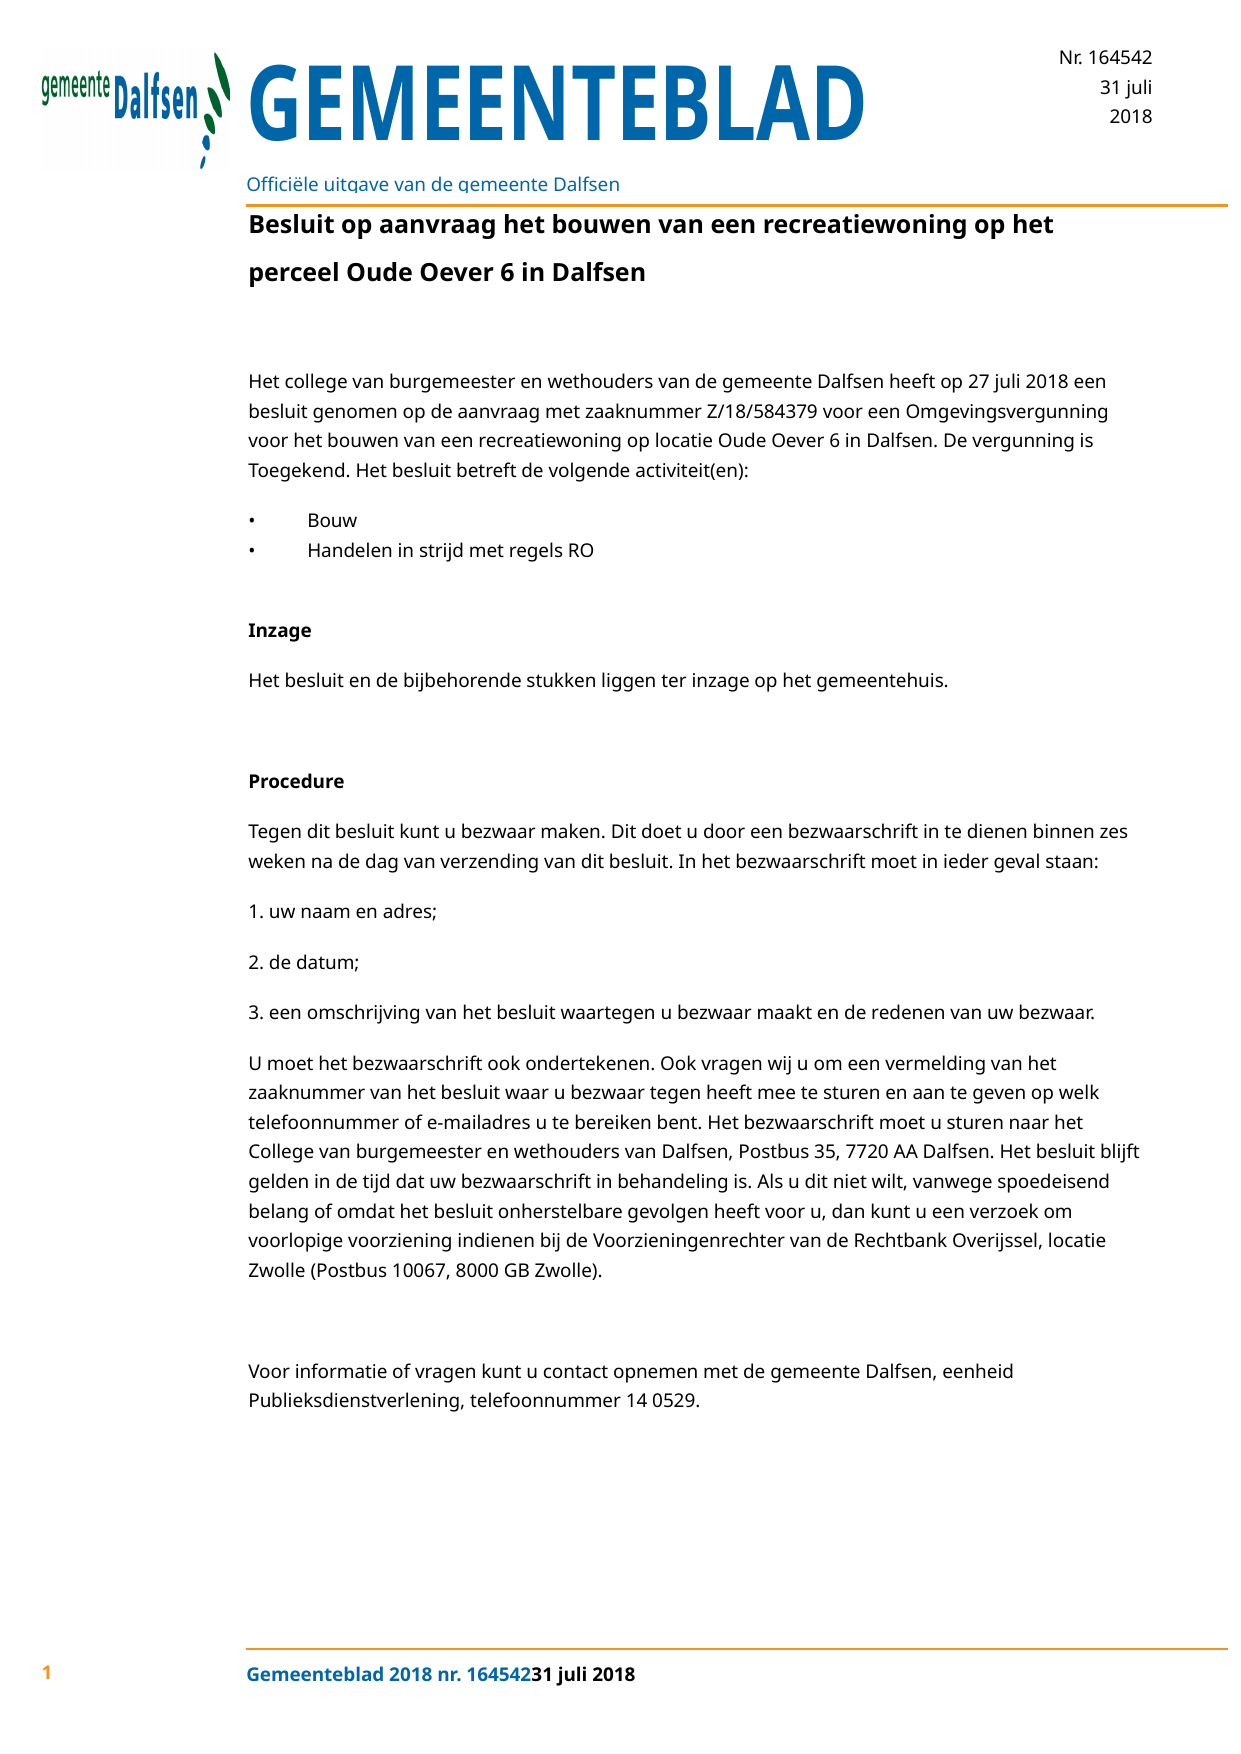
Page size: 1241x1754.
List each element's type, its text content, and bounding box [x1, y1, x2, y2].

list Handelen in strijd met regels RO [248, 537, 1152, 563]
text 3. een omschrijving van het besluit waartegen u bezwaar maakt en de redenen van uw bezwaar. [248, 999, 1152, 1025]
text U moet het bezwaarschrift ook ondertekenen. Ook vragen wij u om een vermelding van het zaaknummer van het besluit waar u bezwaar tegen heeft mee te sturen en aan te geven op welk telefoonnummer of e-mailadres u te bereiken bent. Het bezwaarschrift moet u sturen naar het College van burgemeester en wethouders van Dalfsen, Postbus 35, 7720 AA Dalfsen. Het besluit blijft gelden in de tijd dat uw bezwaarschrift in behandeling is. Als u dit niet wilt, vanwege spoedeisend belang of omdat het besluit onherstelbare gevolgen heeft voor u, dan kunt u een verzoek om voorlopige voorziening indienen bij de Voorzieningenrechter van de Rechtbank Overijssel, locatie Zwolle (Postbus 10067, 8000 GB Zwolle). [248, 1050, 1152, 1283]
list Bouw [248, 507, 1152, 533]
text Tegen dit besluit kunt u bezwaar maken. Dit doet u door een bezwaarschrift in te dienen binnen zes weken na de dag van verzending van dit besluit. In het bezwaarschrift moet in ieder geval staan: [248, 819, 1152, 874]
text Inzage [248, 617, 1152, 643]
text 1. uw naam en adres; [248, 899, 1152, 924]
text Voor informatie of vragen kunt u contact opnemen met de gemeente Dalfsen, eenheid Publieksdienstverlening, telefoonnummer 14 0529. [248, 1358, 1152, 1413]
picture [41, 47, 231, 172]
text Besluit op aanvraag het bouwen van een recreatiewoning op het perceel Oude Oever 6 in Dalfsen [248, 207, 1152, 288]
text Het college van burgemeester en wethouders van de gemeente Dalfsen heeft op 27 juli 2018 een besluit genomen op de aanvraag met zaaknummer Z/18/584379 voor een Omgevingsvergunning voor het bouwen van een recreatiewoning op locatie Oude Oever 6 in Dalfsen. De vergunning is Toegekend. Het besluit betreft de volgende activiteit(en): [248, 368, 1152, 483]
text 2. de datum; [248, 949, 1152, 975]
text Procedure [248, 768, 1152, 794]
text Het besluit en de bijbehorende stukken liggen ter inzage op het gemeentehuis. [248, 667, 1152, 693]
